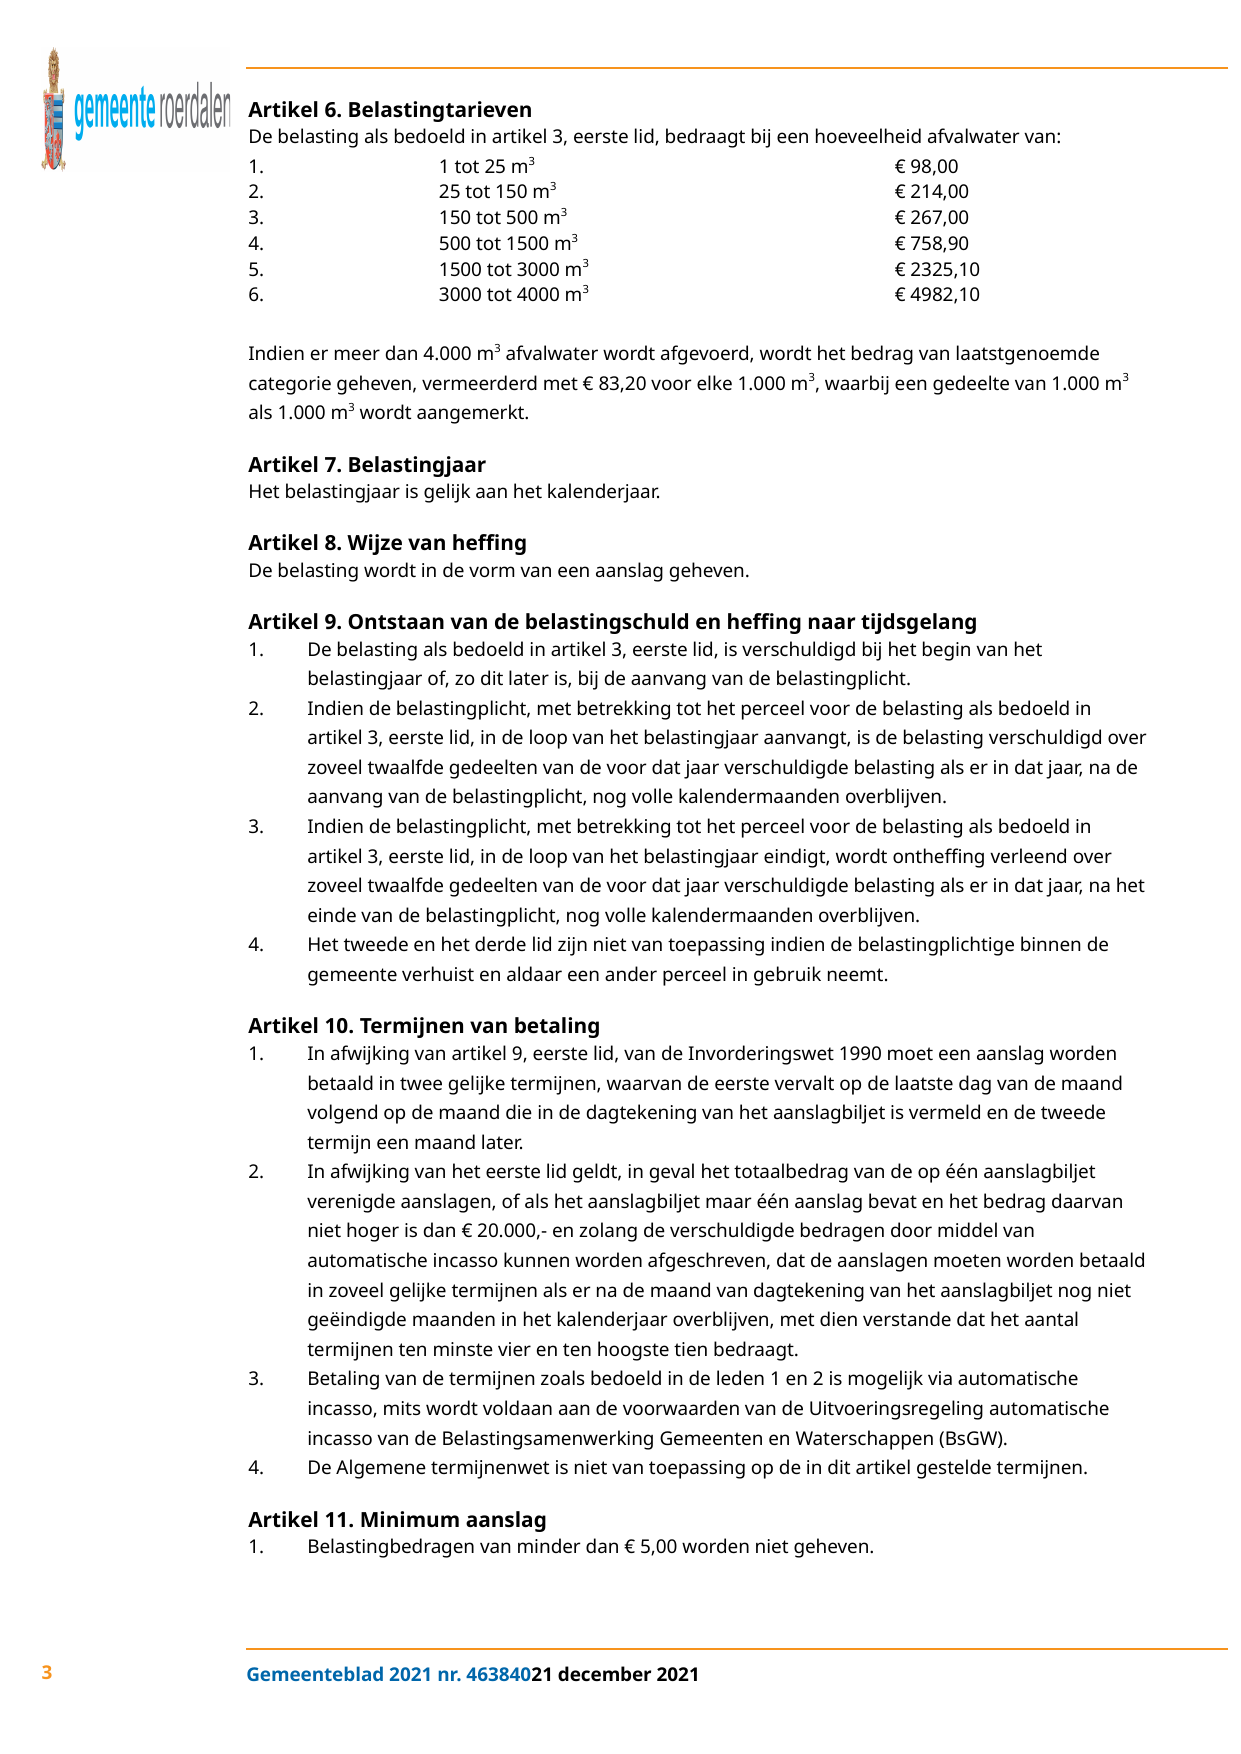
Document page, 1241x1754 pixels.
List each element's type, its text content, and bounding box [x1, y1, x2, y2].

table_cell € 758,90 [895, 230, 1152, 256]
table_cell 6. [248, 282, 439, 307]
list De Algemene termijnenwet is niet van toepassing op de in dit artikel gestelde termijnen. [248, 1454, 1152, 1480]
table_cell 5. [248, 256, 439, 282]
text Artikel 11. Minimum aanslag [248, 1505, 1152, 1533]
table_cell 3000 tot 4000 m3 [439, 282, 894, 307]
text Artikel 7. Belastingjaar [248, 450, 1152, 478]
text Artikel 10. Termijnen van betaling [248, 1012, 1152, 1040]
list In afwijking van het eerste lid geldt, in geval het totaalbedrag van de op één aanslagbiljet verenigde aanslagen, of als het aanslagbiljet maar één aanslag bevat en het bedrag daarvan niet hoger is dan € 20.000,- en zolang de verschuldigde bedragen door middel van automatische incasso kunnen worden afgeschreven, dat de aanslagen moeten worden betaald in zoveel gelijke termijnen als er na de maand van dagtekening van het aanslagbiljet nog niet geëindigde maanden in het kalenderjaar overblijven, met dien verstande dat het aantal termijnen ten minste vier en ten hoogste tien bedraagt. [248, 1158, 1152, 1362]
table_header 1 tot 25 m3 [439, 153, 894, 179]
list De belasting als bedoeld in artikel 3, eerste lid, is verschuldigd bij het begin van het belastingjaar of, zo dit later is, bij de aanvang van de belastingplicht. [248, 636, 1152, 691]
table_cell € 4982,10 [895, 282, 1152, 307]
table_cell € 267,00 [895, 204, 1152, 230]
table_cell 25 tot 150 m3 [439, 179, 894, 204]
table_cell 3. [248, 204, 439, 230]
text De belasting als bedoeld in artikel 3, eerste lid, bedraagt bij een hoeveelheid afvalwater van: [248, 123, 1152, 149]
list Betaling van de termijnen zoals bedoeld in de leden 1 en 2 is mogelijk via automatische incasso, mits wordt voldaan aan de voorwaarden van de Uitvoeringsregeling automatische incasso van de Belastingsamenwerking Gemeenten en Waterschappen (BsGW). [248, 1366, 1152, 1450]
table_header € 98,00 [895, 153, 1152, 179]
table_cell 1500 tot 3000 m3 [439, 256, 894, 282]
table_cell 2. [248, 179, 439, 204]
picture [41, 47, 231, 172]
table_header 1. [248, 153, 439, 179]
text Indien er meer dan 4.000 m3 afvalwater wordt afgevoerd, wordt het bedrag van laatstgenoemde categorie geheven, vermeerderd met € 83,20 voor elke 1.000 m3, waarbij een gedeelte van 1.000 m3 als 1.000 m3 wordt aangemerkt. [248, 340, 1152, 425]
table_cell 150 tot 500 m3 [439, 204, 894, 230]
list Indien de belastingplicht, met betrekking tot het perceel voor de belasting als bedoeld in artikel 3, eerste lid, in de loop van het belastingjaar aanvangt, is de belasting verschuldigd over zoveel twaalfde gedeelten van de voor dat jaar verschuldigde belasting als er in dat jaar, na de aanvang van de belastingplicht, nog volle kalendermaanden overblijven. [248, 695, 1152, 809]
list Indien de belastingplicht, met betrekking tot het perceel voor de belasting als bedoeld in artikel 3, eerste lid, in de loop van het belastingjaar eindigt, wordt ontheffing verleend over zoveel twaalfde gedeelten van de voor dat jaar verschuldigde belasting als er in dat jaar, na het einde van de belastingplicht, nog volle kalendermaanden overblijven. [248, 813, 1152, 928]
list Belastingbedragen van minder dan € 5,00 worden niet geheven. [248, 1533, 1152, 1559]
table_cell € 214,00 [895, 179, 1152, 204]
text Het belastingjaar is gelijk aan het kalenderjaar. [248, 478, 1152, 504]
text Artikel 9. Ontstaan van de belastingschuld en heffing naar tijdsgelang [248, 607, 1152, 636]
list In afwijking van artikel 9, eerste lid, van de Invorderingswet 1990 moet een aanslag worden betaald in twee gelijke termijnen, waarvan de eerste vervalt op de laatste dag van de maand volgend op de maand die in de dagtekening van het aanslagbiljet is vermeld en de tweede termijn een maand later. [248, 1040, 1152, 1154]
text Artikel 8. Wijze van heffing [248, 528, 1152, 557]
table_cell 500 tot 1500 m3 [439, 230, 894, 256]
list Het tweede en het derde lid zijn niet van toepassing indien de belastingplichtige binnen de gemeente verhuist en aldaar een ander perceel in gebruik neemt. [248, 932, 1152, 987]
table_cell € 2325,10 [895, 256, 1152, 282]
text De belasting wordt in de vorm van een aanslag geheven. [248, 557, 1152, 583]
text Artikel 6. Belastingtarieven [248, 95, 1152, 123]
table_cell 4. [248, 230, 439, 256]
